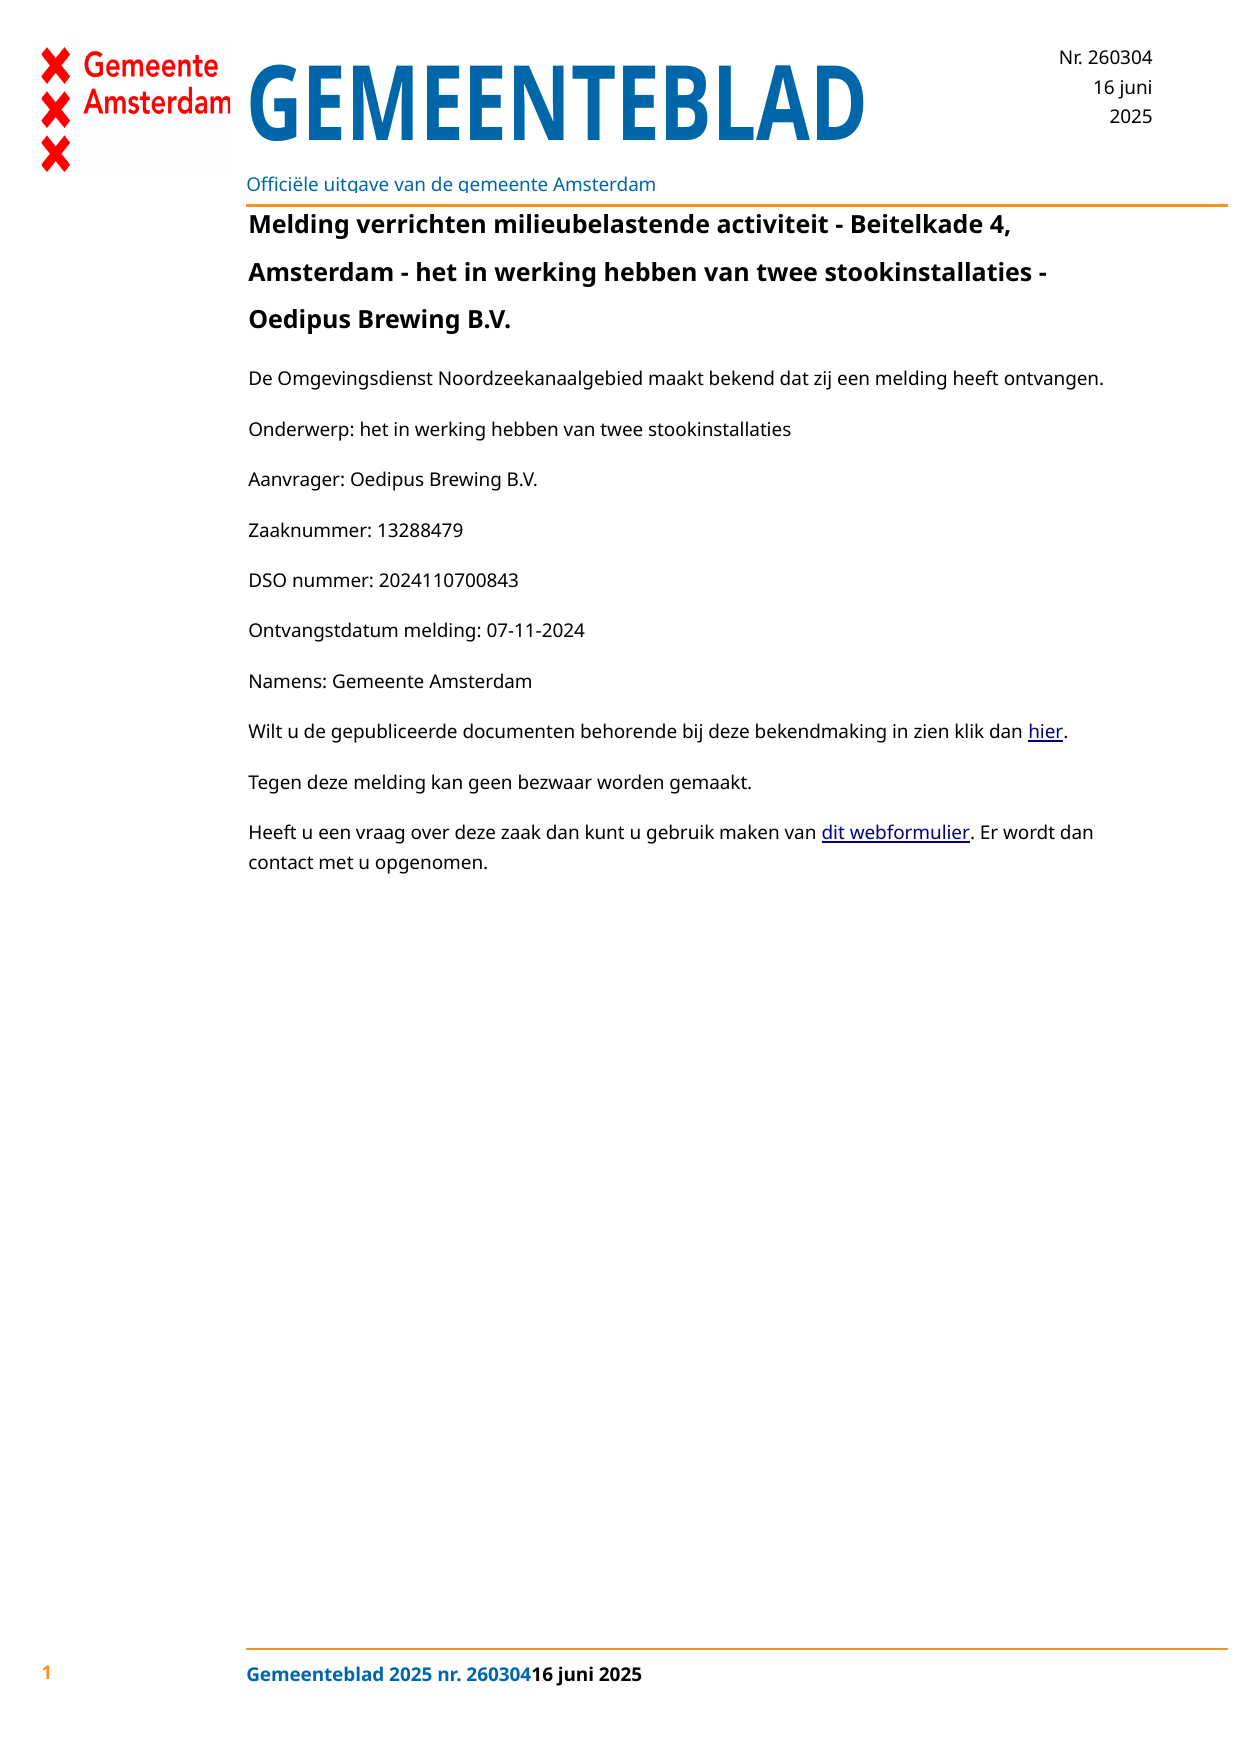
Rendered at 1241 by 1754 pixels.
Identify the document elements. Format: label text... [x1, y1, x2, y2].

text Wilt u de gepubliceerde documenten behorende bij deze bekendmaking in zien klik dan hier. [248, 718, 1152, 744]
text Tegen deze melding kan geen bezwaar worden gemaakt. [248, 769, 1152, 794]
text Ontvangstdatum melding: 07-11-2024 [248, 618, 1152, 643]
text Aanvrager: Oedipus Brewing B.V. [248, 466, 1152, 492]
text De Omgevingsdienst Noordzeekanaalgebied maakt bekend dat zij een melding heeft ontvangen. [248, 366, 1152, 391]
text Heeft u een vraag over deze zaak dan kunt u gebruik maken van dit webformulier. Er wordt dan contact met u opgenomen. [248, 819, 1152, 874]
text Melding verrichten milieubelastende activiteit - Beitelkade 4, Amsterdam - het in werking hebben van twee stookinstallaties - Oedipus Brewing B.V. [248, 207, 1152, 336]
text DSO nummer: 2024110700843 [248, 567, 1152, 593]
text Namens: Gemeente Amsterdam [248, 668, 1152, 694]
text Zaaknummer: 13288479 [248, 517, 1152, 542]
picture [41, 47, 231, 172]
text Onderwerp: het in werking hebben van twee stookinstallaties [248, 416, 1152, 442]
